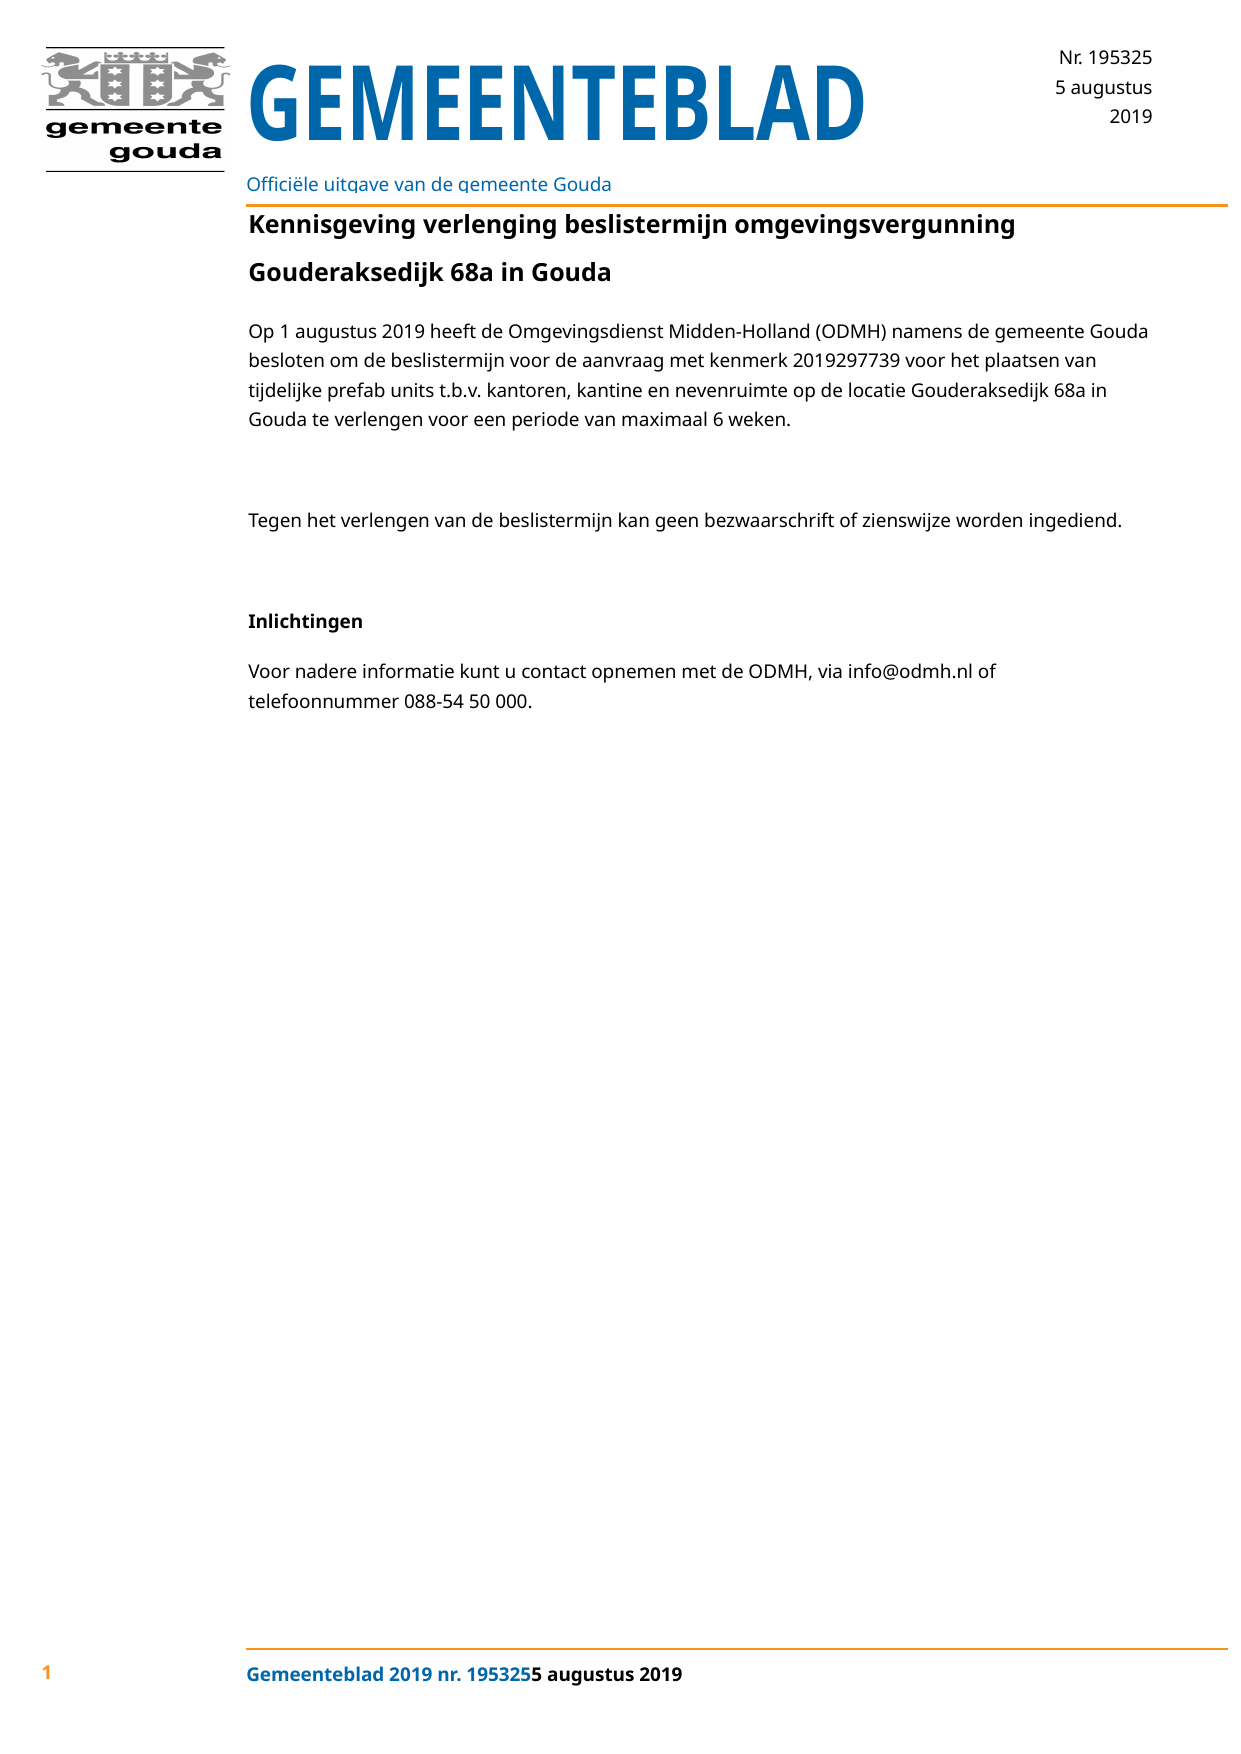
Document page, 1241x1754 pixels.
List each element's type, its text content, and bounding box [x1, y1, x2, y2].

text Inlichtingen [248, 608, 1152, 634]
text Op 1 augustus 2019 heeft de Omgevingsdienst Midden-Holland (ODMH) namens de gemeente Gouda besloten om de beslistermijn voor de aanvraag met kenmerk 2019297739 voor het plaatsen van tijdelijke prefab units t.b.v. kantoren, kantine en nevenruimte op de locatie Gouderaksedijk 68a in Gouda te verlengen voor een periode van maximaal 6 weken. [248, 318, 1152, 432]
text Voor nadere informatie kunt u contact opnemen met de ODMH, via info@odmh.nl of telefoonnummer 088-54 50 000. [248, 659, 1152, 714]
picture [41, 47, 231, 172]
text Kennisgeving verlenging beslistermijn omgevingsvergunning Gouderaksedijk 68a in Gouda [248, 207, 1152, 288]
text Tegen het verlengen van de beslistermijn kan geen bezwaarschrift of zienswijze worden ingediend. [248, 507, 1152, 533]
